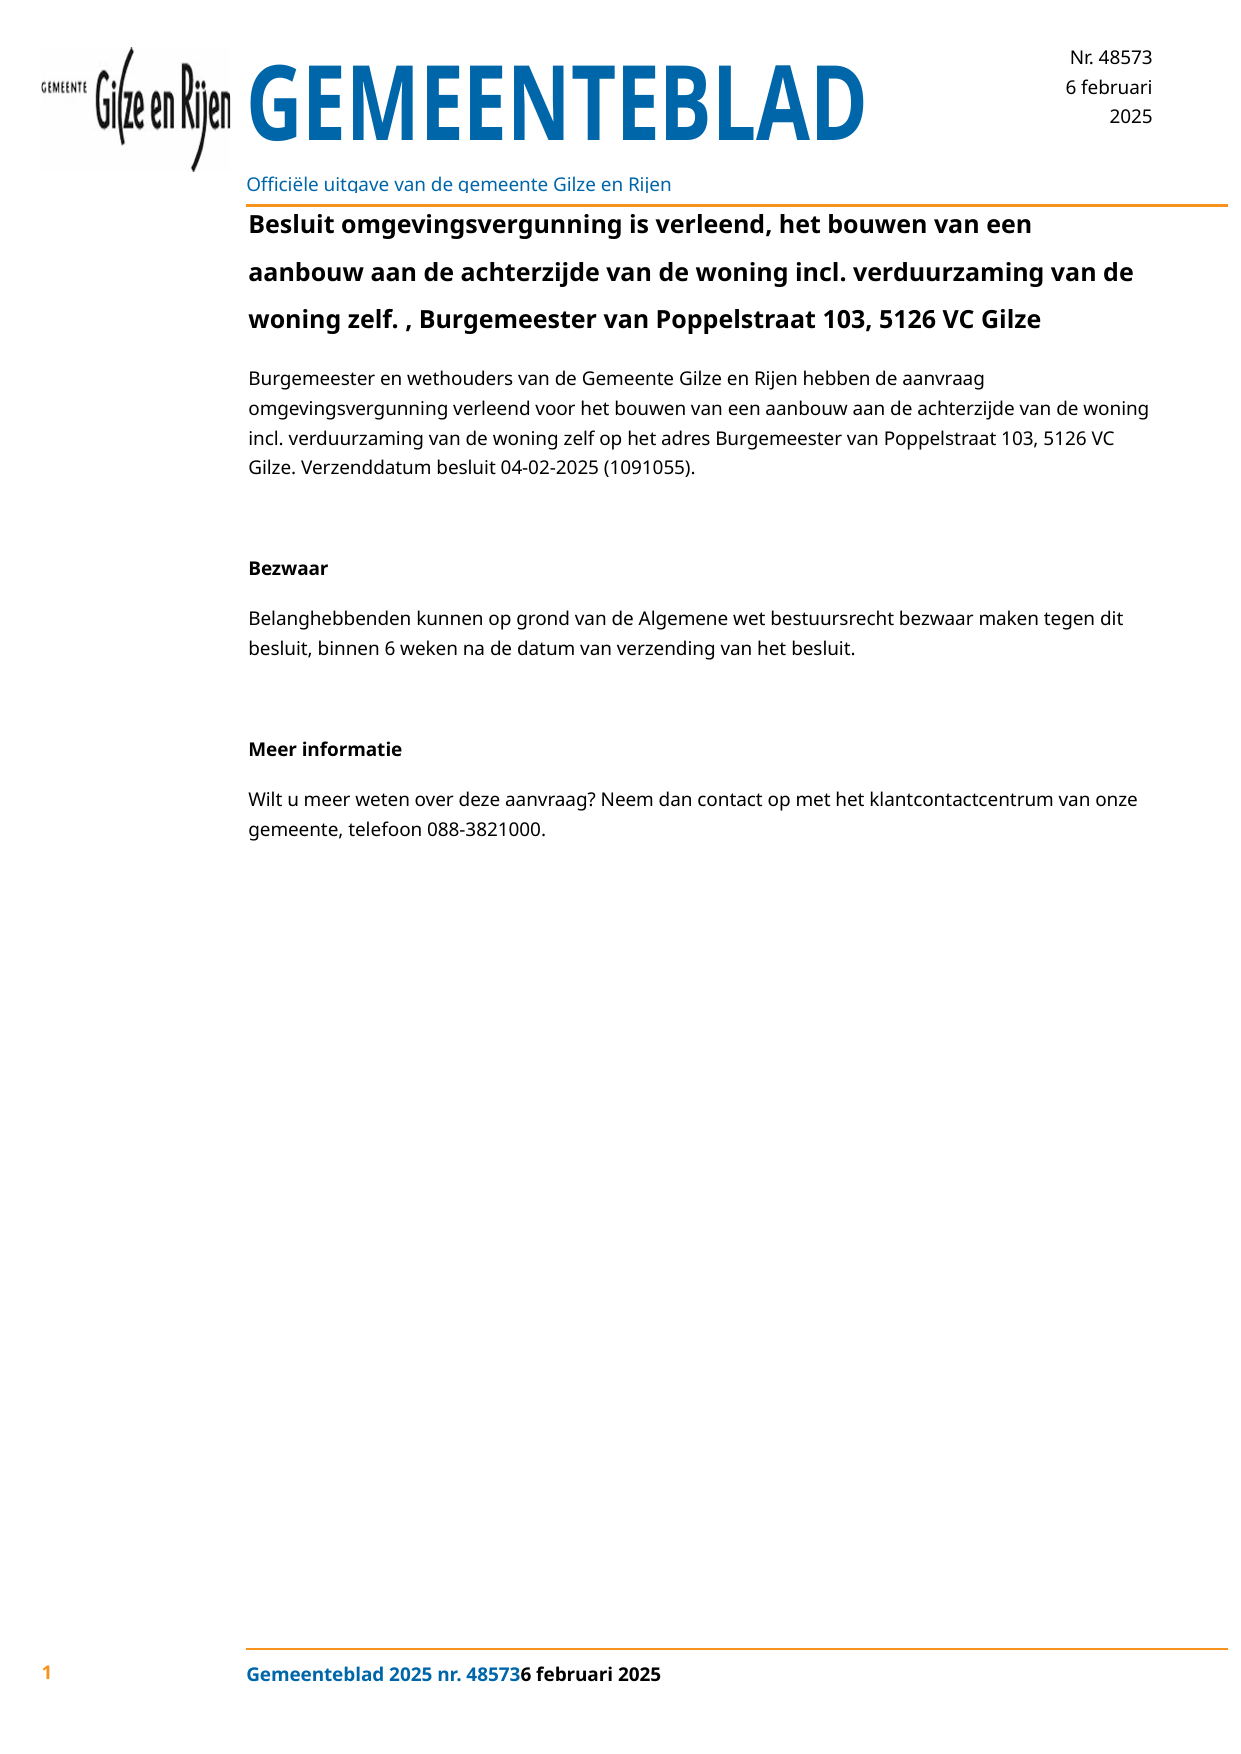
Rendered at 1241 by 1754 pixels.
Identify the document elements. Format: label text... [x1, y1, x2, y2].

text Belanghebbenden kunnen op grond van de Algemene wet bestuursrecht bezwaar maken tegen dit besluit, binnen 6 weken na de datum van verzending van het besluit. [248, 606, 1152, 661]
text Bezwaar [248, 555, 1152, 581]
text Wilt u meer weten over deze aanvraag? Neem dan contact op met het klantcontactcentrum van onze gemeente, telefoon 088-3821000. [248, 786, 1152, 842]
picture [41, 47, 231, 172]
text Besluit omgevingsvergunning is verleend, het bouwen van een aanbouw aan de achterzijde van de woning incl. verduurzaming van de woning zelf. , Burgemeester van Poppelstraat 103, 5126 VC Gilze [248, 207, 1152, 336]
text Meer informatie [248, 736, 1152, 762]
text Burgemeester en wethouders van de Gemeente Gilze en Rijen hebben de aanvraag omgevingsvergunning verleend voor het bouwen van een aanbouw aan de achterzijde van de woning incl. verduurzaming van de woning zelf op het adres Burgemeester van Poppelstraat 103, 5126 VC Gilze. Verzenddatum besluit 04-02-2025 (1091055). [248, 366, 1152, 480]
